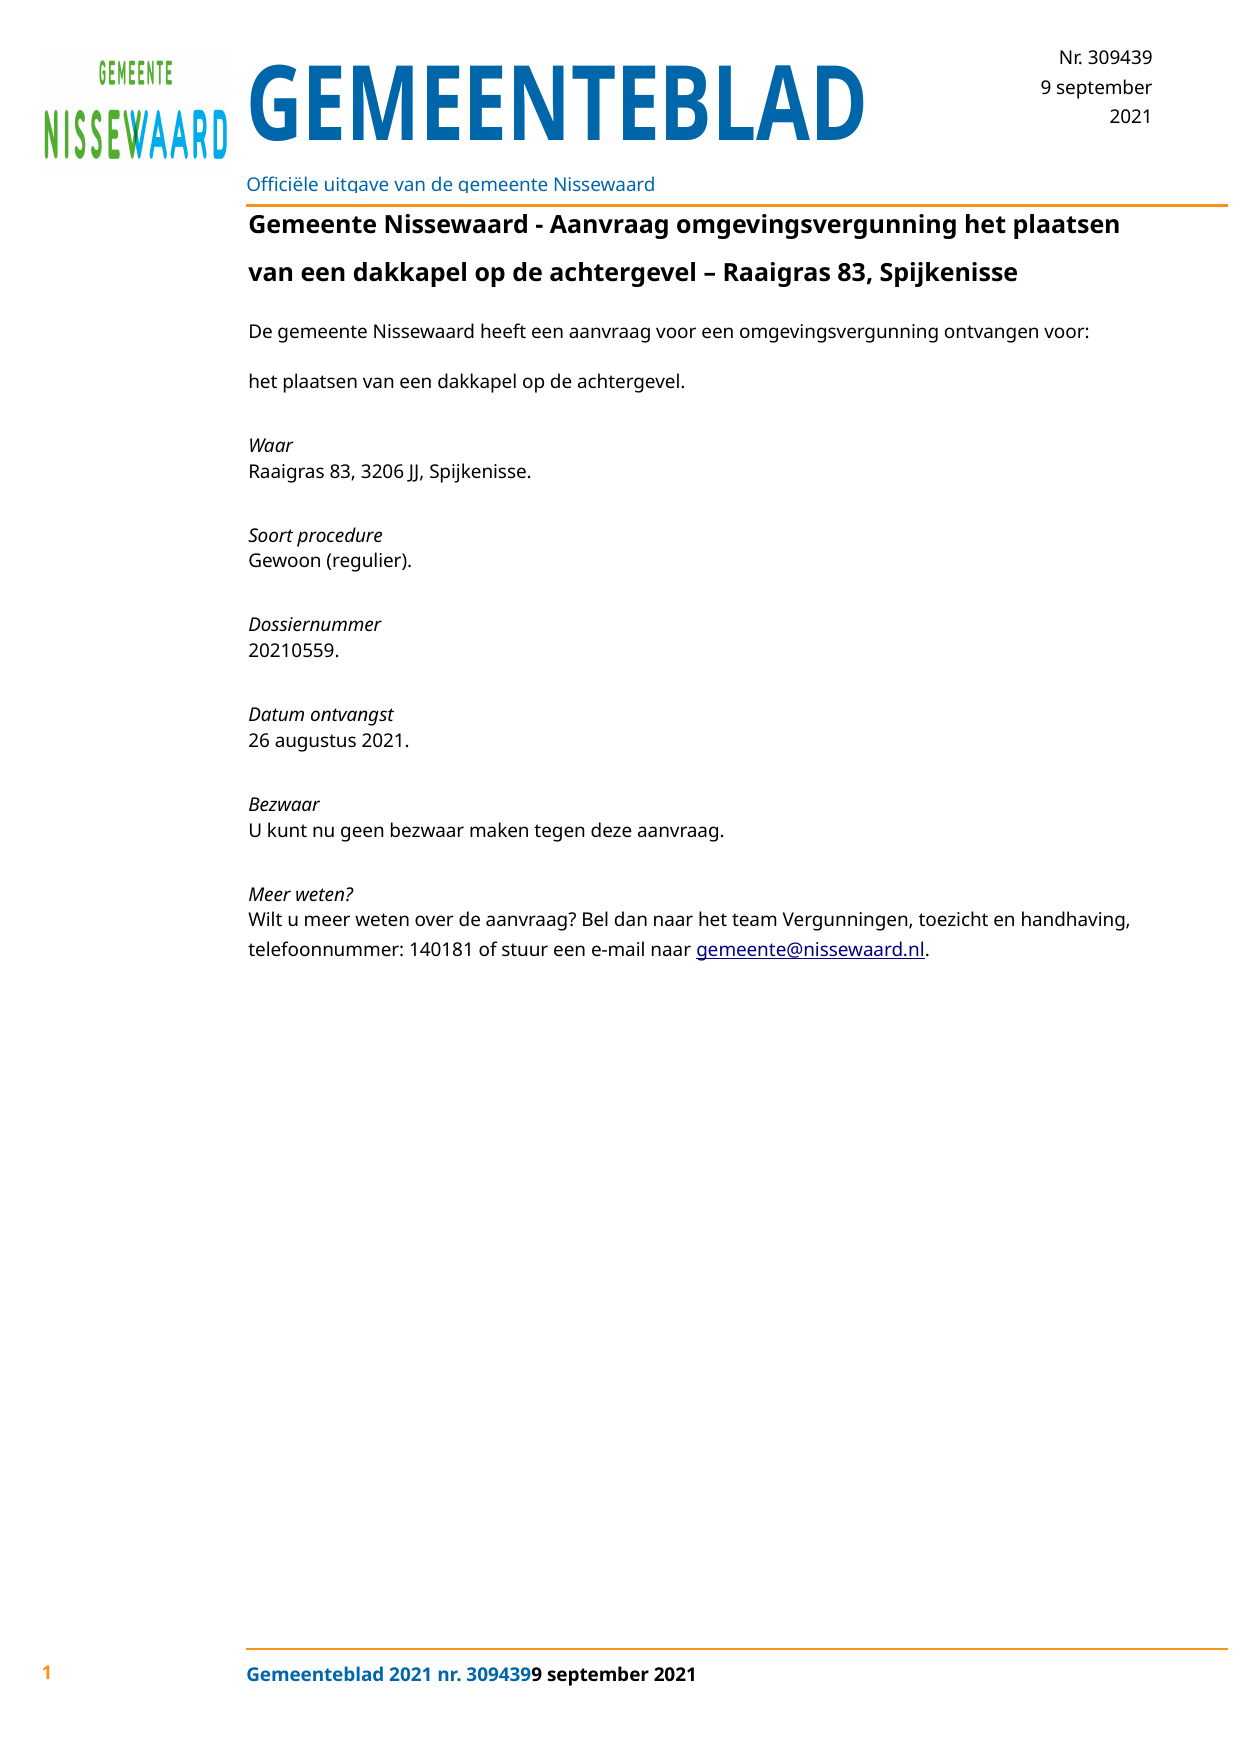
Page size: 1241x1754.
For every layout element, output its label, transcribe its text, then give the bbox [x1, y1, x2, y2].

text Raaigras 83, 3206 JJ, Spijkenisse. [248, 458, 1152, 484]
text Dossiernummer [248, 612, 1152, 637]
text 20210559. [248, 637, 1152, 663]
text het plaatsen van een dakkapel op de achtergevel. [248, 368, 1152, 394]
text Waar [248, 432, 1152, 458]
text Gewoon (regulier). [248, 548, 1152, 573]
text Soort procedure [248, 522, 1152, 548]
text Gemeente Nissewaard - Aanvraag omgevingsvergunning het plaatsen van een dakkapel op de achtergevel – Raaigras 83, Spijkenisse [248, 207, 1152, 288]
text De gemeente Nissewaard heeft een aanvraag voor een omgevingsvergunning ontvangen voor: [248, 318, 1152, 344]
text U kunt nu geen bezwaar maken tegen deze aanvraag. [248, 817, 1152, 842]
text Meer weten? [248, 881, 1152, 906]
picture [41, 47, 231, 172]
text Wilt u meer weten over de aanvraag? Bel dan naar het team Vergunningen, toezicht en handhaving, telefoonnummer: 140181 of stuur een e-mail naar gemeente@nissewaard.nl. [248, 906, 1152, 962]
text Bezwaar [248, 791, 1152, 817]
text 26 augustus 2021. [248, 727, 1152, 753]
text Datum ontvangst [248, 701, 1152, 727]
